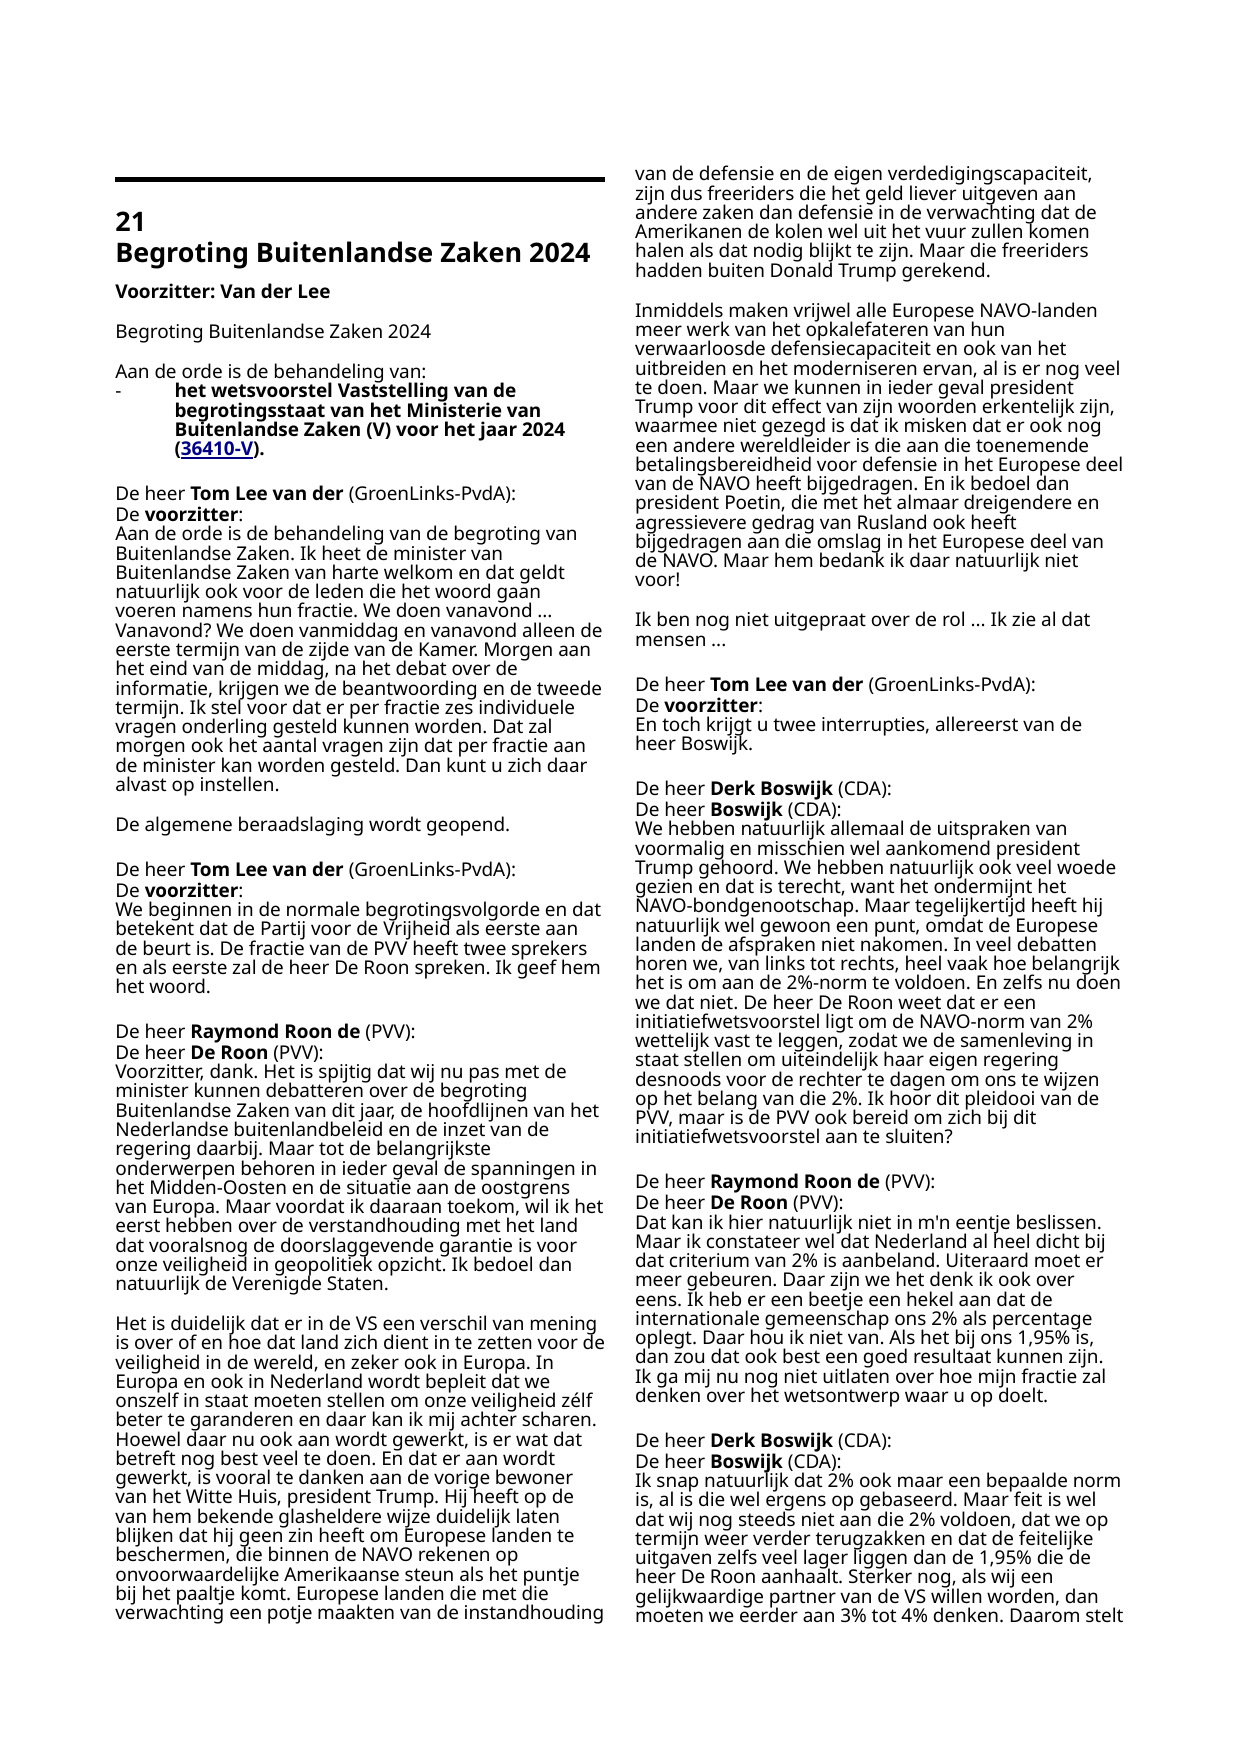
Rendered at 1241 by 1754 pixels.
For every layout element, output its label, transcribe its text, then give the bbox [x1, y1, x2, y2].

text Het is duidelijk dat er in de VS een verschil van mening is over of en hoe dat land zich dient in te zetten voor de veiligheid in de wereld, en zeker ook in Europa. In Europa en ook in Nederland wordt bepleit dat we onszelf in staat moeten stellen om onze veiligheid zélf beter te garanderen en daar kan ik mij achter scharen. Hoewel daar nu ook aan wordt gewerkt, is er wat dat betreft nog best veel te doen. En dat er aan wordt gewerkt, is vooral te danken aan de vorige bewoner van het Witte Huis, president Trump. Hij heeft op de van hem bekende glasheldere wijze duidelijk laten blijken dat hij geen zin heeft om Europese landen te beschermen, die binnen de NAVO rekenen op onvoorwaardelijke Amerikaanse steun als het puntje bij het paaltje komt. Europese landen die met die verwachting een potje maakten van de instandhouding [115, 1315, 605, 1623]
text De voorzitter: [115, 882, 605, 901]
text De voorzitter: [115, 506, 605, 525]
text De heer Tom Lee van der (GroenLinks-PvdA): [635, 671, 1125, 697]
text De heer Tom Lee van der (GroenLinks-PvdA): [115, 856, 605, 882]
text We hebben natuurlijk allemaal de uitspraken van voormalig en misschien wel aankomend president Trump gehoord. We hebben natuurlijk ook veel woede gezien en dat is terecht, want het ondermijnt het NAVO-bondgenootschap. Maar tegelijkertijd heeft hij natuurlijk wel gewoon een punt, omdat de Europese landen de afspraken niet nakomen. In veel debatten horen we, van links tot rechts, heel vaak hoe belangrijk het is om aan de 2%-norm te voldoen. En zelfs nu doen we dat niet. De heer De Roon weet dat er een initiatiefwetsvoorstel ligt om de NAVO-norm van 2% wettelijk vast te leggen, zodat we de samenleving in staat stellen om uiteindelijk haar eigen regering desnoods voor de rechter te dagen om ons te wijzen op het belang van die 2%. Ik hoor dit pleidooi van de PVV, maar is de PVV ook bereid om zich bij dit initiatiefwetsvoorstel aan te sluiten? [635, 820, 1125, 1148]
text De heer De Roon (PVV): [635, 1194, 1125, 1214]
text Inmiddels maken vrijwel alle Europese NAVO-landen meer werk van het opkalefateren van hun verwaarloosde defensiecapaciteit en ook van het uitbreiden en het moderniseren ervan, al is er nog veel te doen. Maar we kunnen in ieder geval president Trump voor dit effect van zijn woorden erkentelijk zijn, waarmee niet gezegd is dat ik misken dat er ook nog een andere wereldleider is die aan die toenemende betalingsbereidheid voor defensie in het Europese deel van de NAVO heeft bijgedragen. En ik bedoel dan president Poetin, die met het almaar dreigendere en agressievere gedrag van Rusland ook heeft bijgedragen aan die omslag in het Europese deel van de NAVO. Maar hem bedank ik daar natuurlijk niet voor! [635, 302, 1125, 591]
text En toch krijgt u twee interrupties, allereerst van de heer Boswijk. [635, 716, 1125, 754]
text De heer Boswijk (CDA): [635, 1453, 1125, 1472]
text De heer Boswijk (CDA): [635, 801, 1125, 820]
text Voorzitter: Van der Lee [115, 283, 605, 302]
list het wetsvoorstel Vaststelling van de begrotingsstaat van het Ministerie van Buitenlandse Zaken (V) voor het jaar 2024 (36410-V). [115, 382, 605, 459]
text We beginnen in de normale begrotingsvolgorde en dat betekent dat de Partij voor de Vrijheid als eerste aan de beurt is. De fractie van de PVV heeft twee sprekers en als eerste zal de heer De Roon spreken. Ik geef hem het woord. [115, 901, 605, 997]
text Ik snap natuurlijk dat 2% ook maar een bepaalde norm is, al is die wel ergens op gebaseerd. Maar feit is wel dat wij nog steeds niet aan die 2% voldoen, dat we op termijn weer verder terugzakken en dat de feitelijke uitgaven zelfs veel lager liggen dan de 1,95% die de heer De Roon aanhaalt. Sterker nog, als wij een gelijkwaardige partner van de VS willen worden, dan moeten we eerder aan 3% tot 4% denken. Daarom stelt [635, 1472, 1125, 1626]
text Begroting Buitenlandse Zaken 2024 [115, 239, 605, 283]
text De heer De Roon (PVV): [115, 1044, 605, 1063]
text De voorzitter: [635, 697, 1125, 716]
text De heer Derk Boswijk (CDA): [635, 775, 1125, 801]
text De heer Derk Boswijk (CDA): [635, 1427, 1125, 1453]
text Ik ben nog niet uitgepraat over de rol ... Ik zie al dat mensen ... [635, 611, 1125, 650]
text Dat kan ik hier natuurlijk niet in m'n eentje beslissen. Maar ik constateer wel dat Nederland al heel dicht bij dat criterium van 2% is aanbeland. Uiteraard moet er meer gebeuren. Daar zijn we het denk ik ook over eens. Ik heb er een beetje een hekel aan dat de internationale gemeenschap ons 2% als percentage oplegt. Daar hou ik niet van. Als het bij ons 1,95% is, dan zou dat ook best een goed resultaat kunnen zijn. Ik ga mij nu nog niet uitlaten over hoe mijn fractie zal denken over het wetsontwerp waar u op doelt. [635, 1214, 1125, 1406]
text 21 [115, 203, 605, 239]
text Aan de orde is de behandeling van: [115, 363, 605, 382]
text Voorzitter, dank. Het is spijtig dat wij nu pas met de minister kunnen debatteren over de begroting Buitenlandse Zaken van dit jaar, de hoofdlijnen van het Nederlandse buitenlandbeleid en de inzet van de regering daarbij. Maar tot de belangrijkste onderwerpen behoren in ieder geval de spanningen in het Midden-Oosten en de situatie aan de oostgrens van Europa. Maar voordat ik daaraan toekom, wil ik het eerst hebben over de verstandhouding met het land dat vooralsnog de doorslaggevende garantie is voor onze veiligheid in geopolitiek opzicht. Ik bedoel dan natuurlijk de Verenigde Staten. [115, 1063, 605, 1294]
text Aan de orde is de behandeling van de begroting van Buitenlandse Zaken. Ik heet de minister van Buitenlandse Zaken van harte welkom en dat geldt natuurlijk ook voor de leden die het woord gaan voeren namens hun fractie. We doen vanavond ... Vanavond? We doen vanmiddag en vanavond alleen de eerste termijn van de zijde van de Kamer. Morgen aan het eind van de middag, na het debat over de informatie, krijgen we de beantwoording en de tweede termijn. Ik stel voor dat er per fractie zes individuele vragen onderling gesteld kunnen worden. Dat zal morgen ook het aantal vragen zijn dat per fractie aan de minister kan worden gesteld. Dan kunt u zich daar alvast op instellen. [115, 525, 605, 795]
text De heer Raymond Roon de (PVV): [635, 1169, 1125, 1194]
text van de defensie en de eigen verdedigingscapaciteit, zijn dus freeriders die het geld liever uitgeven aan andere zaken dan defensie in de verwachting dat de Amerikanen de kolen wel uit het vuur zullen komen halen als dat nodig blijkt te zijn. Maar die freeriders hadden buiten Donald Trump gerekend. [635, 165, 1125, 281]
text De heer Raymond Roon de (PVV): [115, 1018, 605, 1044]
text De algemene beraadslaging wordt geopend. [115, 816, 605, 835]
text Begroting Buitenlandse Zaken 2024 [115, 323, 605, 342]
text De heer Tom Lee van der (GroenLinks-PvdA): [115, 480, 605, 506]
